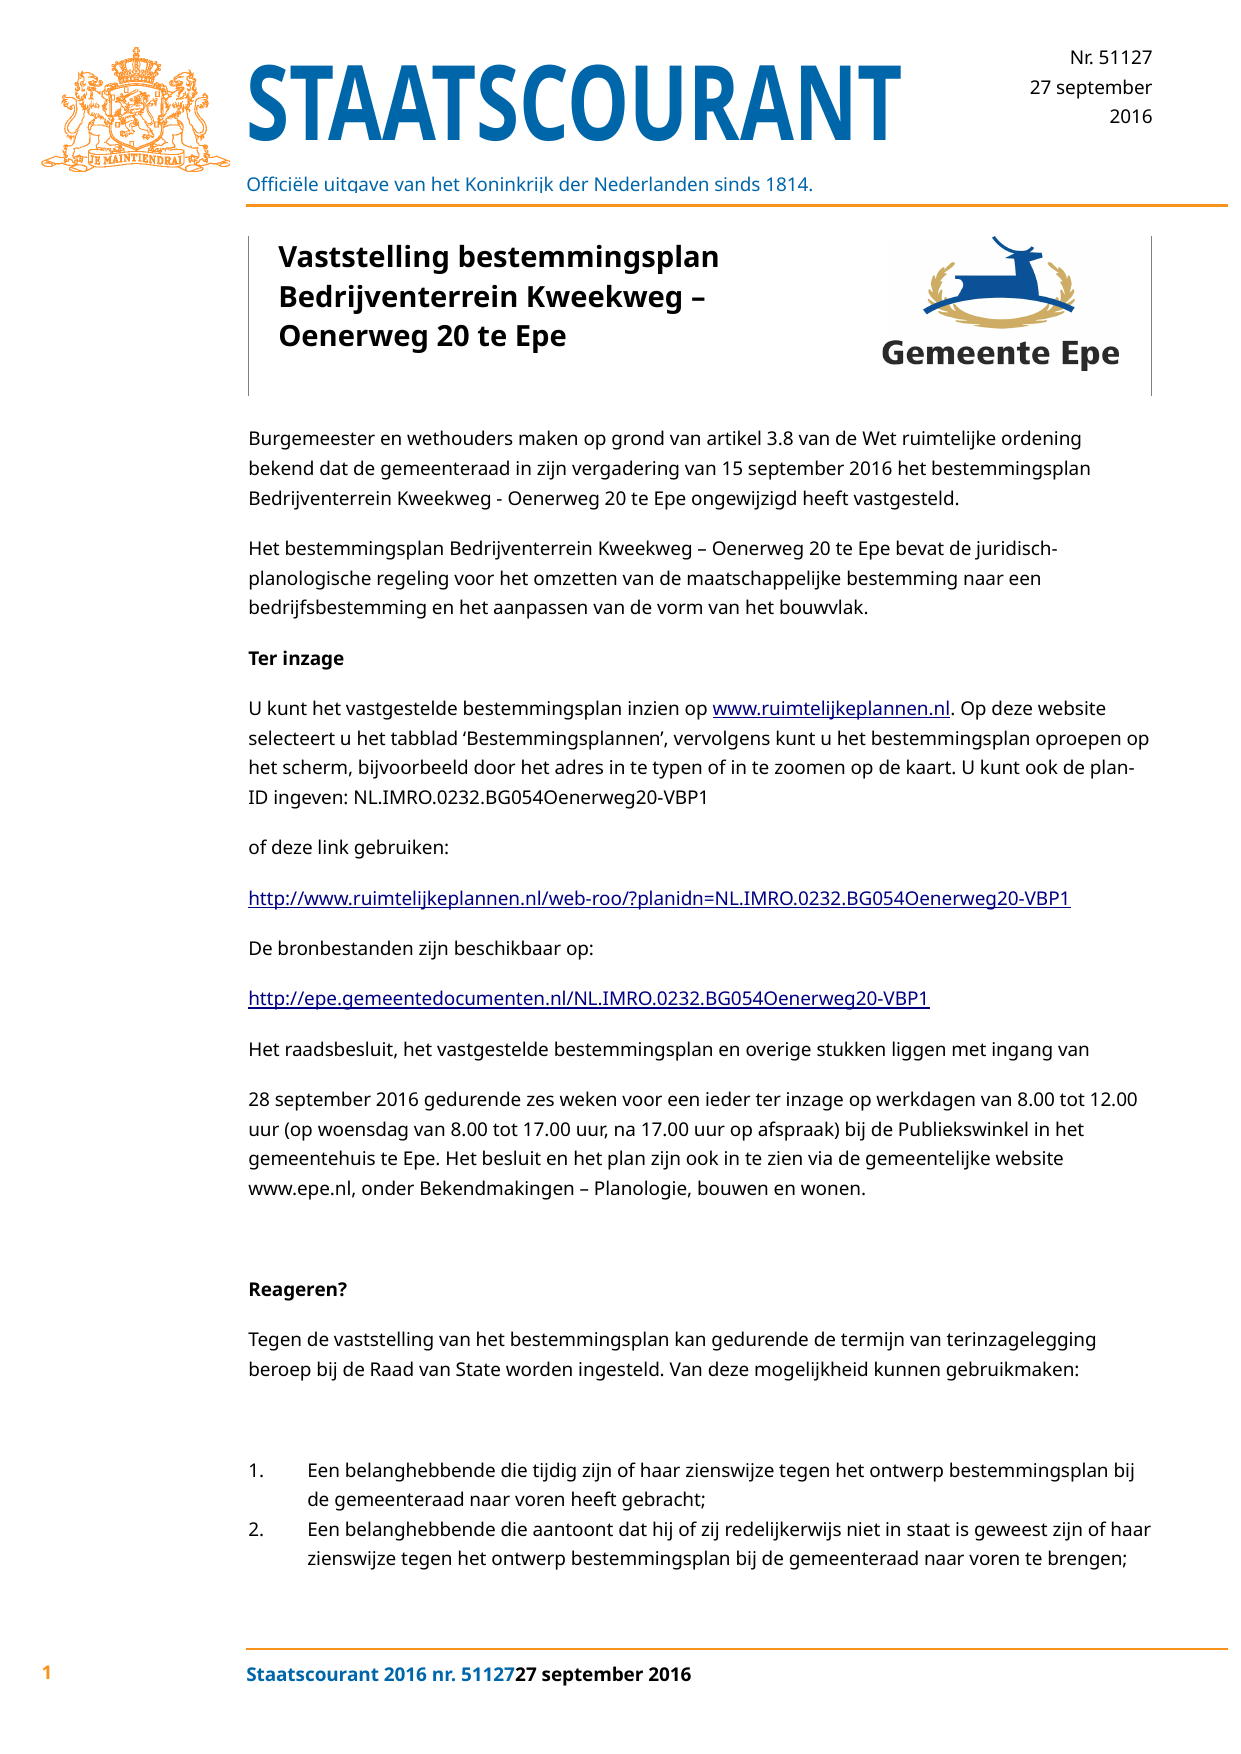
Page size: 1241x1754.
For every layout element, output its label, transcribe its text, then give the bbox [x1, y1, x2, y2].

text U kunt het vastgestelde bestemmingsplan inzien op www.ruimtelijkeplannen.nl. Op deze website selecteert u het tabblad ‘Bestemmingsplannen’, vervolgens kunt u het bestemmingsplan oproepen op het scherm, bijvoorbeeld door het adres in te typen of in te zoomen op de kaart. U kunt ook de plan-ID ingeven: NL.IMRO.0232.BG054Oenerweg20-VBP1 [248, 695, 1152, 809]
table_header [850, 236, 1151, 396]
picture [41, 47, 231, 172]
text http://epe.gemeentedocumenten.nl/NL.IMRO.0232.BG054Oenerweg20-VBP1 [248, 986, 1152, 1011]
text Het raadsbesluit, het vastgestelde bestemmingsplan en overige stukken liggen met ingang van [248, 1036, 1152, 1062]
text Reageren? [248, 1276, 1152, 1302]
text Het bestemmingsplan Bedrijventerrein Kweekweg – Oenerweg 20 te Epe bevat de juridisch-planologische regeling voor het omzetten van de maatschappelijke bestemming naar een bedrijfsbestemming en het aanpassen van de vorm van het bouwvlak. [248, 535, 1152, 620]
text 28 september 2016 gedurende zes weken voor een ieder ter inzage op werkdagen van 8.00 tot 12.00 uur (op woensdag van 8.00 tot 17.00 uur, na 17.00 uur op afspraak) bij de Publiekswinkel in het gemeentehuis te Epe. Het besluit en het plan zijn ook in te zien via de gemeentelijke website www.epe.nl, onder Bekendmakingen – Planologie, bouwen en wonen. [248, 1086, 1152, 1201]
picture [882, 236, 1119, 371]
list Een belanghebbende die tijdig zijn of haar zienswijze tegen het ontwerp bestemmingsplan bij de gemeenteraad naar voren heeft gebracht; [248, 1457, 1152, 1512]
text Tegen de vaststelling van het bestemmingsplan kan gedurende de termijn van terinzagelegging beroep bij de Raad van State worden ingesteld. Van deze mogelijkheid kunnen gebruikmaken: [248, 1326, 1152, 1382]
text of deze link gebruiken: [248, 834, 1152, 860]
text Ter inzage [248, 645, 1152, 670]
text Burgemeester en wethouders maken op grond van artikel 3.8 van de Wet ruimtelijke ordening bekend dat de gemeenteraad in zijn vergadering van 15 september 2016 het bestemmingsplan Bedrijventerrein Kweekweg - Oenerweg 20 te Epe ongewijzigd heeft vastgesteld. [248, 426, 1152, 510]
text http://www.ruimtelijkeplannen.nl/web-roo/?planidn=NL.IMRO.0232.BG054Oenerweg20-VBP1 [248, 885, 1152, 910]
table_header Vaststelling bestemmingsplan Bedrijventerrein Kweekweg – Oenerweg 20 te Epe [249, 236, 850, 396]
text De bronbestanden zijn beschikbaar op: [248, 935, 1152, 961]
list Een belanghebbende die aantoont dat hij of zij redelijkerwijs niet in staat is geweest zijn of haar zienswijze tegen het ontwerp bestemmingsplan bij de gemeenteraad naar voren te brengen; [248, 1516, 1152, 1571]
